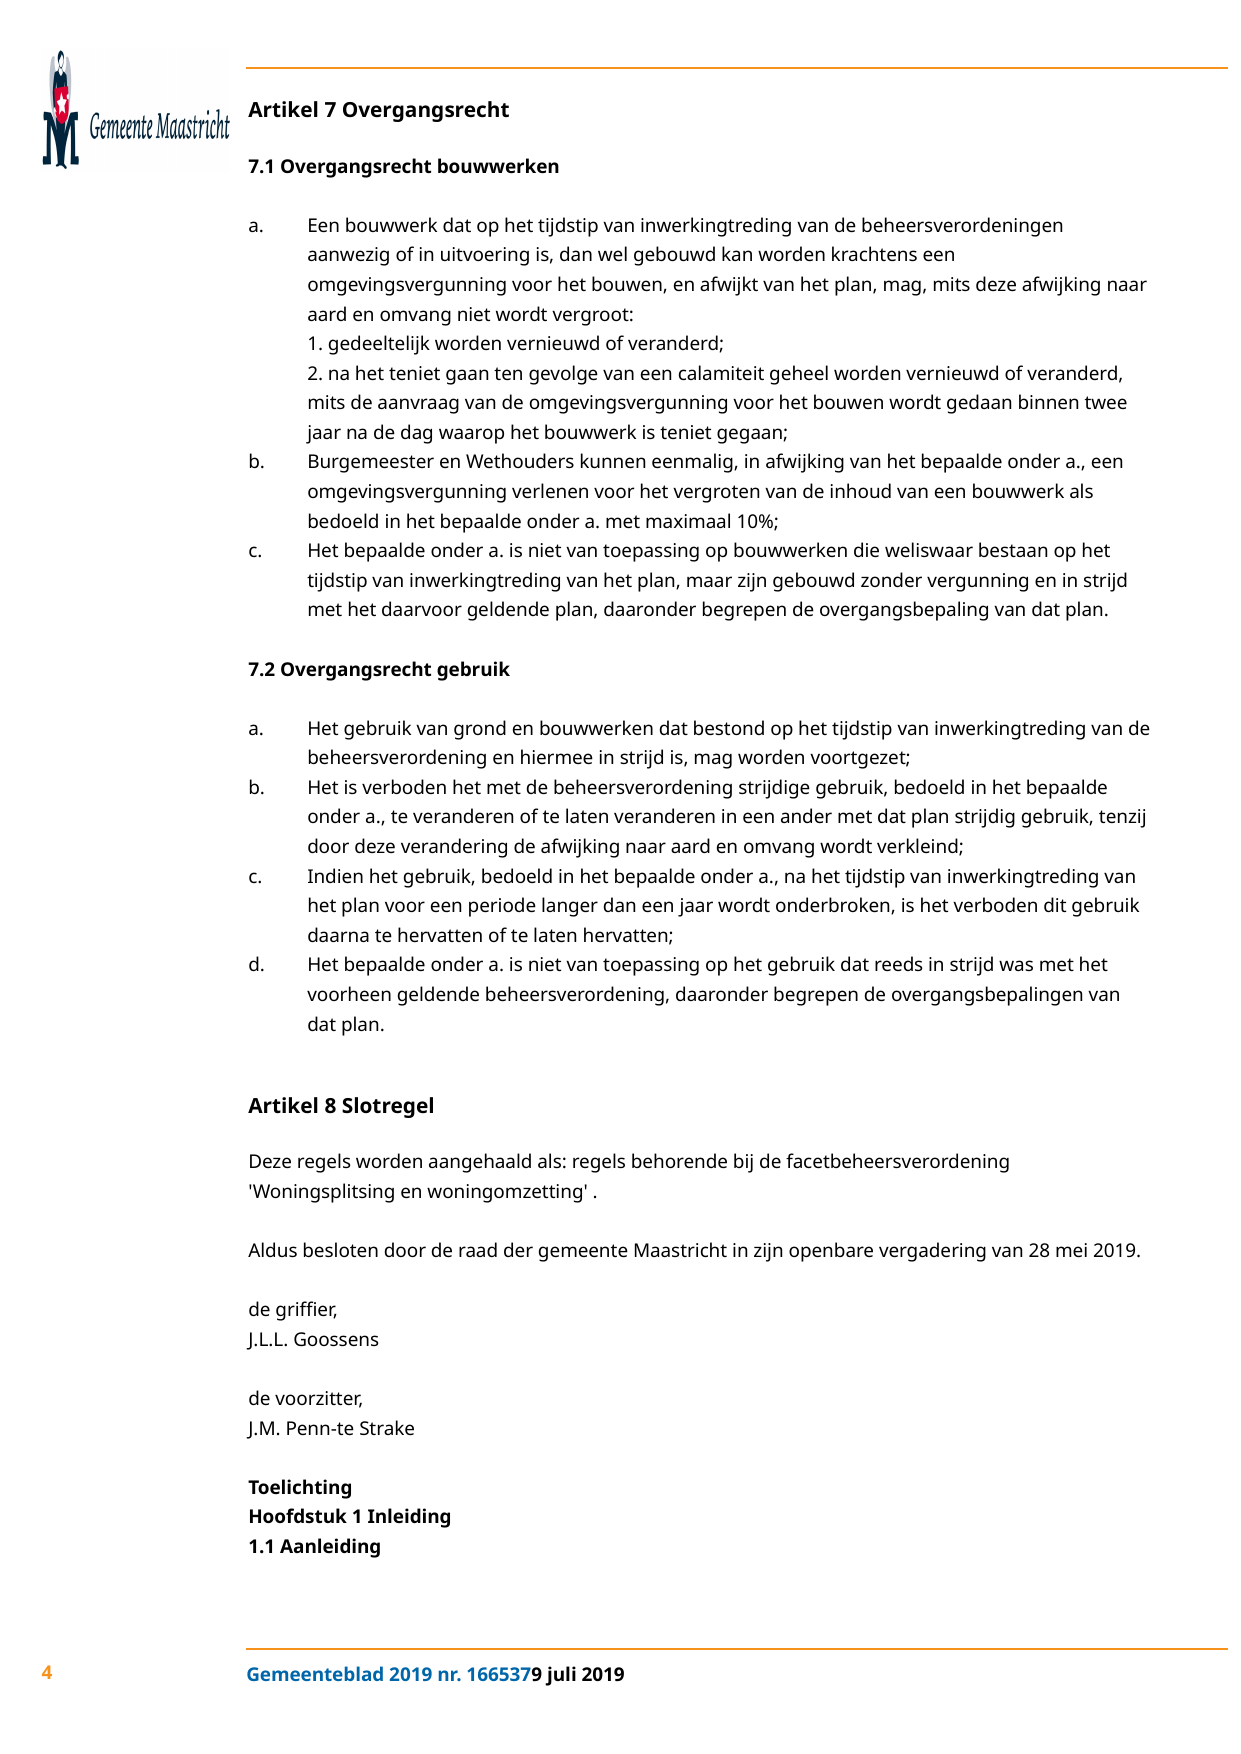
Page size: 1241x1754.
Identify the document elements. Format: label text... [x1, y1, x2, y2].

list Het bepaalde onder a. is niet van toepassing op het gebruik dat reeds in strijd was met het voorheen geldende beheersverordening, daaronder begrepen de overgangsbepalingen van dat plan. [248, 952, 1152, 1036]
text 7.1 Overgangsrecht bouwwerken [248, 153, 1152, 178]
text J.M. Penn-te Strake [248, 1415, 1152, 1441]
list 1. gedeeltelijk worden vernieuwd of veranderd; [248, 330, 1152, 356]
text Toelichting [248, 1474, 1152, 1500]
text 7.2 Overgangsrecht gebruik [248, 656, 1152, 681]
list Het is verboden het met de beheersverordening strijdige gebruik, bedoeld in het bepaalde onder a., te veranderen of te laten veranderen in een ander met dat plan strijdig gebruik, tenzij door deze verandering de afwijking naar aard en omvang wordt verkleind; [248, 774, 1152, 859]
list Een bouwwerk dat op het tijdstip van inwerkingtreding van de beheersverordeningen aanwezig of in uitvoering is, dan wel gebouwd kan worden krachtens een omgevingsvergunning voor het bouwen, en afwijkt van het plan, mag, mits deze afwijking naar aard en omvang niet wordt vergroot: [248, 212, 1152, 326]
text 1.1 Aanleiding [248, 1533, 1152, 1559]
text J.L.L. Goossens [248, 1326, 1152, 1352]
text Hoofdstuk 1 Inleiding [248, 1504, 1152, 1529]
text Aldus besloten door de raad der gemeente Maastricht in zijn openbare vergadering van 28 mei 2019. [248, 1237, 1152, 1263]
list Burgemeester en Wethouders kunnen eenmalig, in afwijking van het bepaalde onder a., een omgevingsvergunning verlenen voor het vergroten van de inhoud van een bouwwerk als bedoeld in het bepaalde onder a. met maximaal 10%; [248, 449, 1152, 533]
text Artikel 8 Slotregel [248, 1091, 1152, 1119]
text de voorzitter, [248, 1385, 1152, 1411]
text de griffier, [248, 1297, 1152, 1322]
text Deze regels worden aangehaald als: regels behorende bij de facetbeheersverordening 'Woningsplitsing en woningomzetting' . [248, 1149, 1152, 1204]
picture [41, 47, 231, 172]
list 2. na het teniet gaan ten gevolge van een calamiteit geheel worden vernieuwd of veranderd, mits de aanvraag van de omgevingsvergunning voor het bouwen wordt gedaan binnen twee jaar na de dag waarop het bouwwerk is teniet gegaan; [248, 360, 1152, 445]
list Het gebruik van grond en bouwwerken dat bestond op het tijdstip van inwerkingtreding van de beheersverordening en hiermee in strijd is, mag worden voortgezet; [248, 715, 1152, 770]
list Het bepaalde onder a. is niet van toepassing op bouwwerken die weliswaar bestaan op het tijdstip van inwerkingtreding van het plan, maar zijn gebouwd zonder vergunning en in strijd met het daarvoor geldende plan, daaronder begrepen de overgangsbepaling van dat plan. [248, 537, 1152, 622]
text Artikel 7 Overgangsrecht [248, 95, 1152, 123]
list Indien het gebruik, bedoeld in het bepaalde onder a., na het tijdstip van inwerkingtreding van het plan voor een periode langer dan een jaar wordt onderbroken, is het verboden dit gebruik daarna te hervatten of te laten hervatten; [248, 863, 1152, 948]
